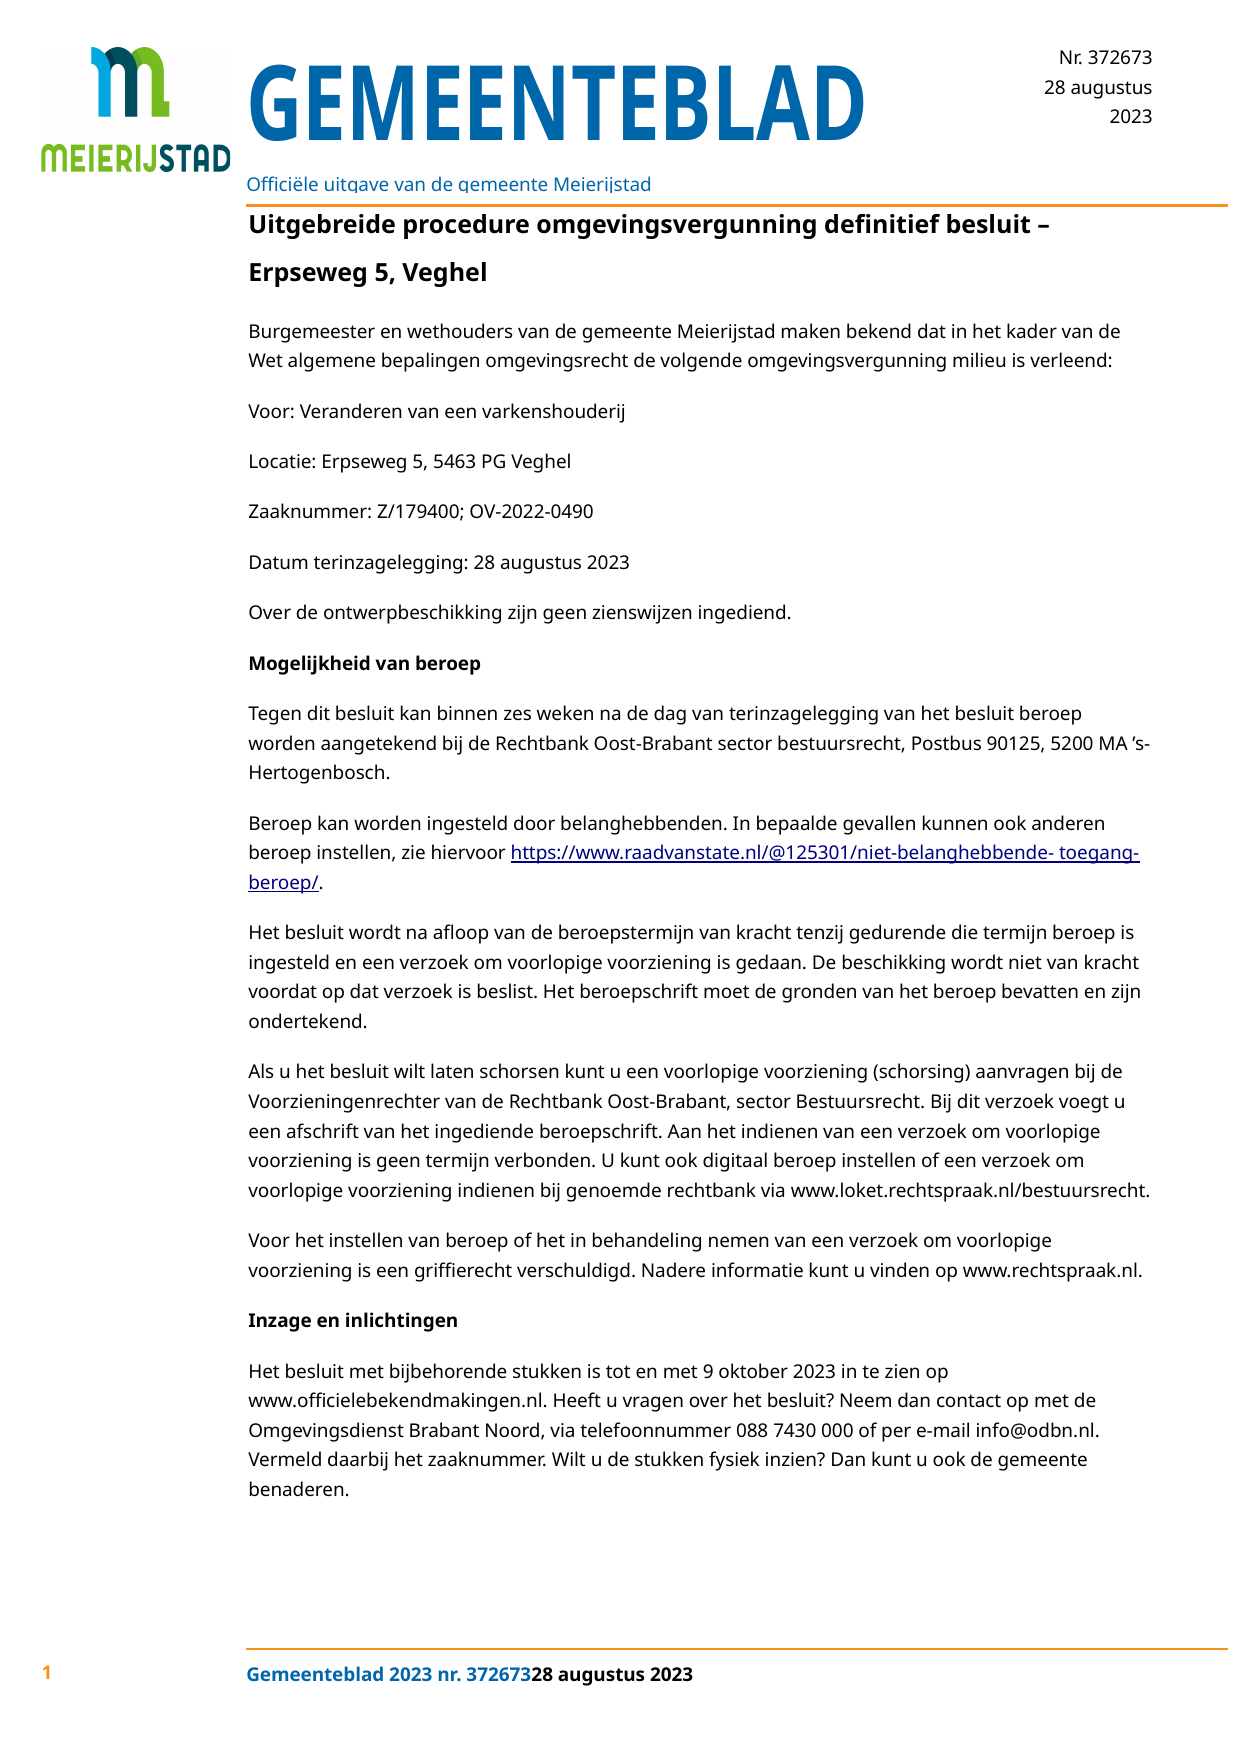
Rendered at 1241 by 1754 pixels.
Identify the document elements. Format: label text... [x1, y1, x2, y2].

text Zaaknummer: Z/179400; OV-2022-0490 [248, 499, 1152, 524]
text Mogelijkheid van beroep [248, 650, 1152, 676]
text Uitgebreide procedure omgevingsvergunning definitief besluit – Erpseweg 5, Veghel [248, 207, 1152, 288]
text Beroep kan worden ingesteld door belanghebbenden. In bepaalde gevallen kunnen ook anderen beroep instellen, zie hiervoor https://www.raadvanstate.nl/@125301/niet-belanghebbende- toegang-beroep/. [248, 810, 1152, 895]
text Inzage en inlichtingen [248, 1307, 1152, 1333]
text Het besluit wordt na afloop van de beroepstermijn van kracht tenzij gedurende die termijn beroep is ingesteld en een verzoek om voorlopige voorziening is gedaan. De beschikking wordt niet van kracht voordat op dat verzoek is beslist. Het beroepschrift moet de gronden van het beroep bevatten en zijn ondertekend. [248, 919, 1152, 1034]
text Het besluit met bijbehorende stukken is tot en met 9 oktober 2023 in te zien op www.officielebekendmakingen.nl. Heeft u vragen over het besluit? Neem dan contact op met de Omgevingsdienst Brabant Noord, via telefoonnummer 088 7430 000 of per e-mail info@odbn.nl. Vermeld daarbij het zaaknummer. Wilt u de stukken fysiek inzien? Dan kunt u ook de gemeente benaderen. [248, 1358, 1152, 1502]
text Burgemeester en wethouders van de gemeente Meierijstad maken bekend dat in het kader van de Wet algemene bepalingen omgevingsrecht de volgende omgevingsvergunning milieu is verleend: [248, 318, 1152, 373]
text Over de ontwerpbeschikking zijn geen zienswijzen ingediend. [248, 599, 1152, 625]
picture [41, 47, 231, 172]
text Tegen dit besluit kan binnen zes weken na de dag van terinzagelegging van het besluit beroep worden aangetekend bij de Rechtbank Oost-Brabant sector bestuursrecht, Postbus 90125, 5200 MA ’s-Hertogenbosch. [248, 700, 1152, 785]
text Als u het besluit wilt laten schorsen kunt u een voorlopige voorziening (schorsing) aanvragen bij de Voorzieningenrechter van de Rechtbank Oost-Brabant, sector Bestuursrecht. Bij dit verzoek voegt u een afschrift van het ingediende beroepschrift. Aan het indienen van een verzoek om voorlopige voorziening is geen termijn verbonden. U kunt ook digitaal beroep instellen of een verzoek om voorlopige voorziening indienen bij genoemde rechtbank via www.loket.rechtspraak.nl/bestuursrecht. [248, 1059, 1152, 1203]
text Locatie: Erpseweg 5, 5463 PG Veghel [248, 448, 1152, 474]
text Voor: Veranderen van een varkenshouderij [248, 398, 1152, 424]
text Datum terinzagelegging: 28 augustus 2023 [248, 549, 1152, 575]
text Voor het instellen van beroep of het in behandeling nemen van een verzoek om voorlopige voorziening is een griffierecht verschuldigd. Nadere informatie kunt u vinden op www.rechtspraak.nl. [248, 1227, 1152, 1283]
